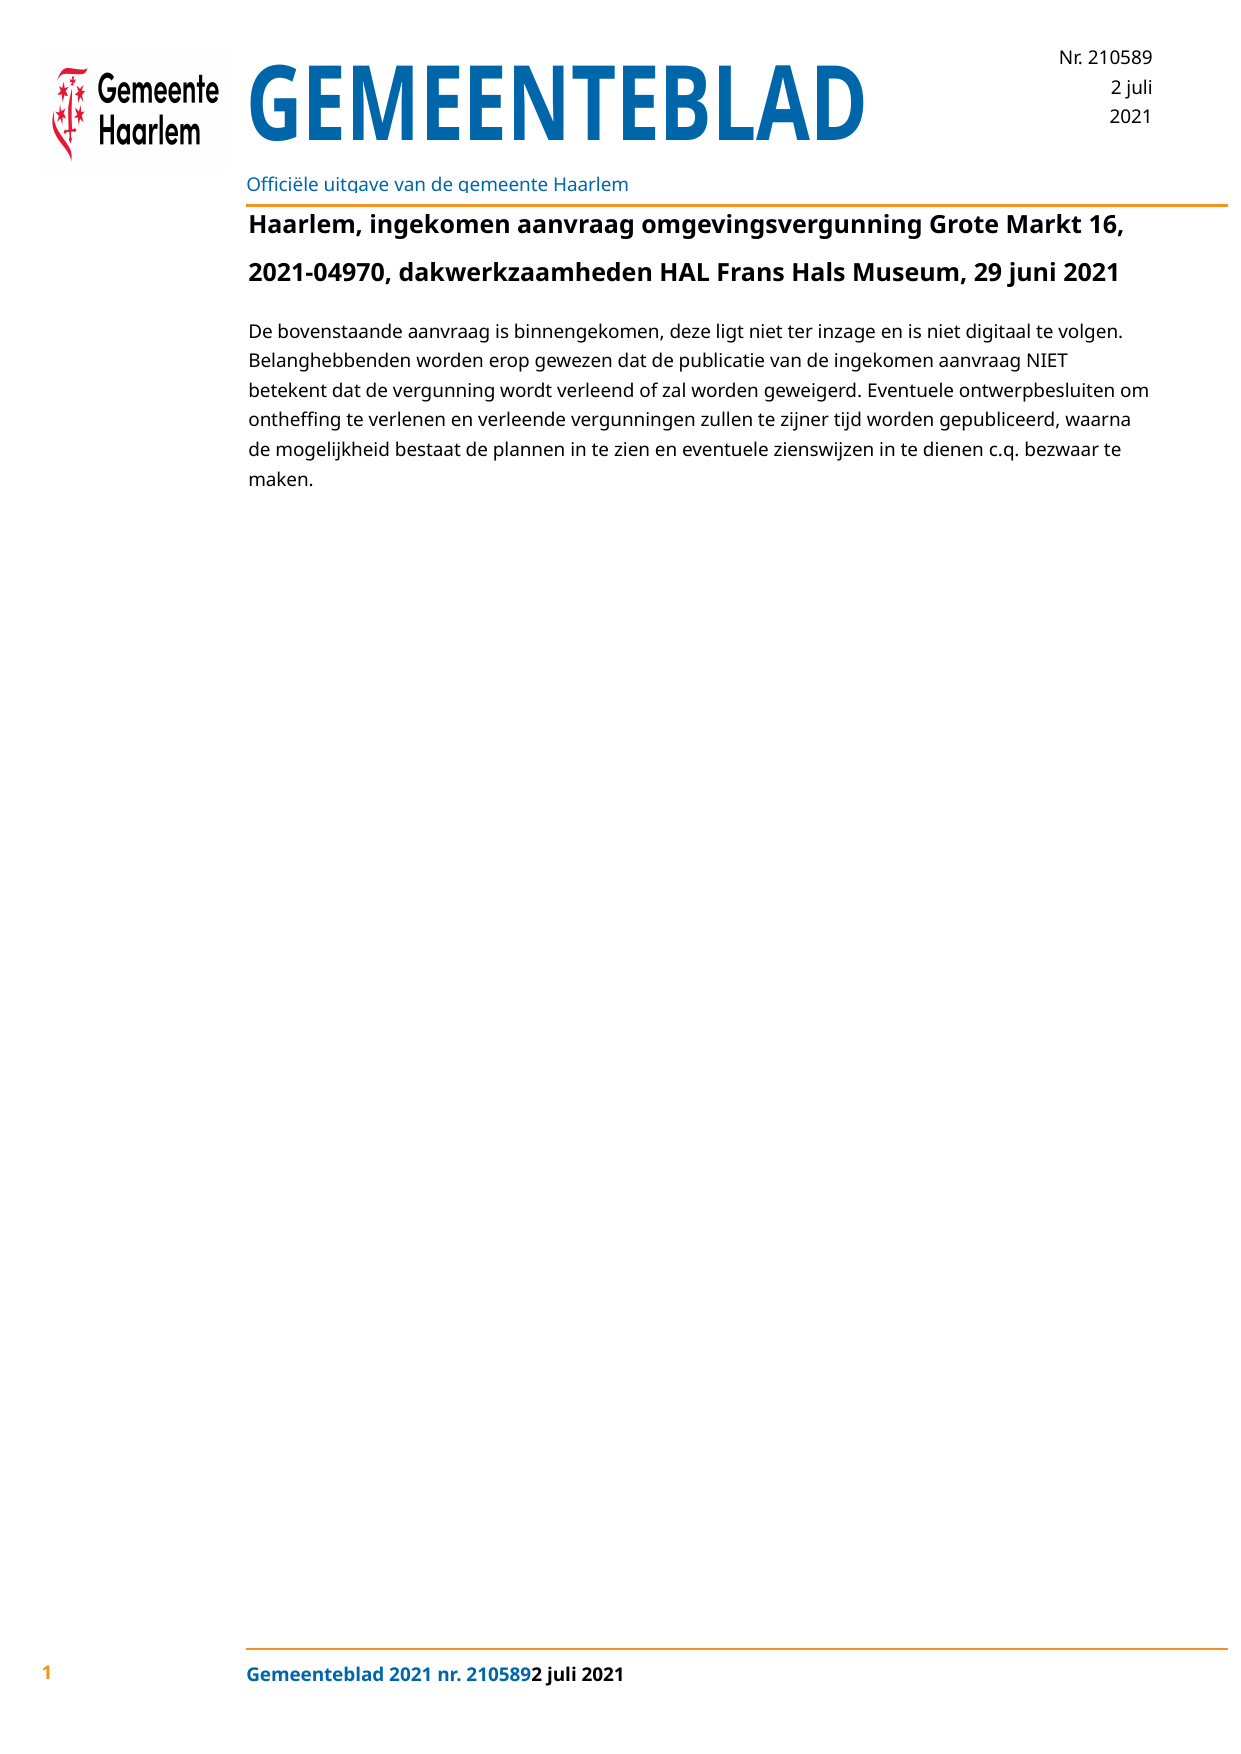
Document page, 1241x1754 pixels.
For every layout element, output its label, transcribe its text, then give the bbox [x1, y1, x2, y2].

picture [41, 47, 231, 172]
text De bovenstaande aanvraag is binnengekomen, deze ligt niet ter inzage en is niet digitaal te volgen. Belanghebbenden worden erop gewezen dat de publicatie van de ingekomen aanvraag NIET betekent dat de vergunning wordt verleend of zal worden geweigerd. Eventuele ontwerpbesluiten om ontheffing te verlenen en verleende vergunningen zullen te zijner tijd worden gepubliceerd, waarna de mogelijkheid bestaat de plannen in te zien en eventuele zienswijzen in te dienen c.q. bezwaar te maken. [248, 318, 1152, 492]
text Haarlem, ingekomen aanvraag omgevingsvergunning Grote Markt 16, 2021-04970, dakwerkzaamheden HAL Frans Hals Museum, 29 juni 2021 [248, 207, 1152, 288]
